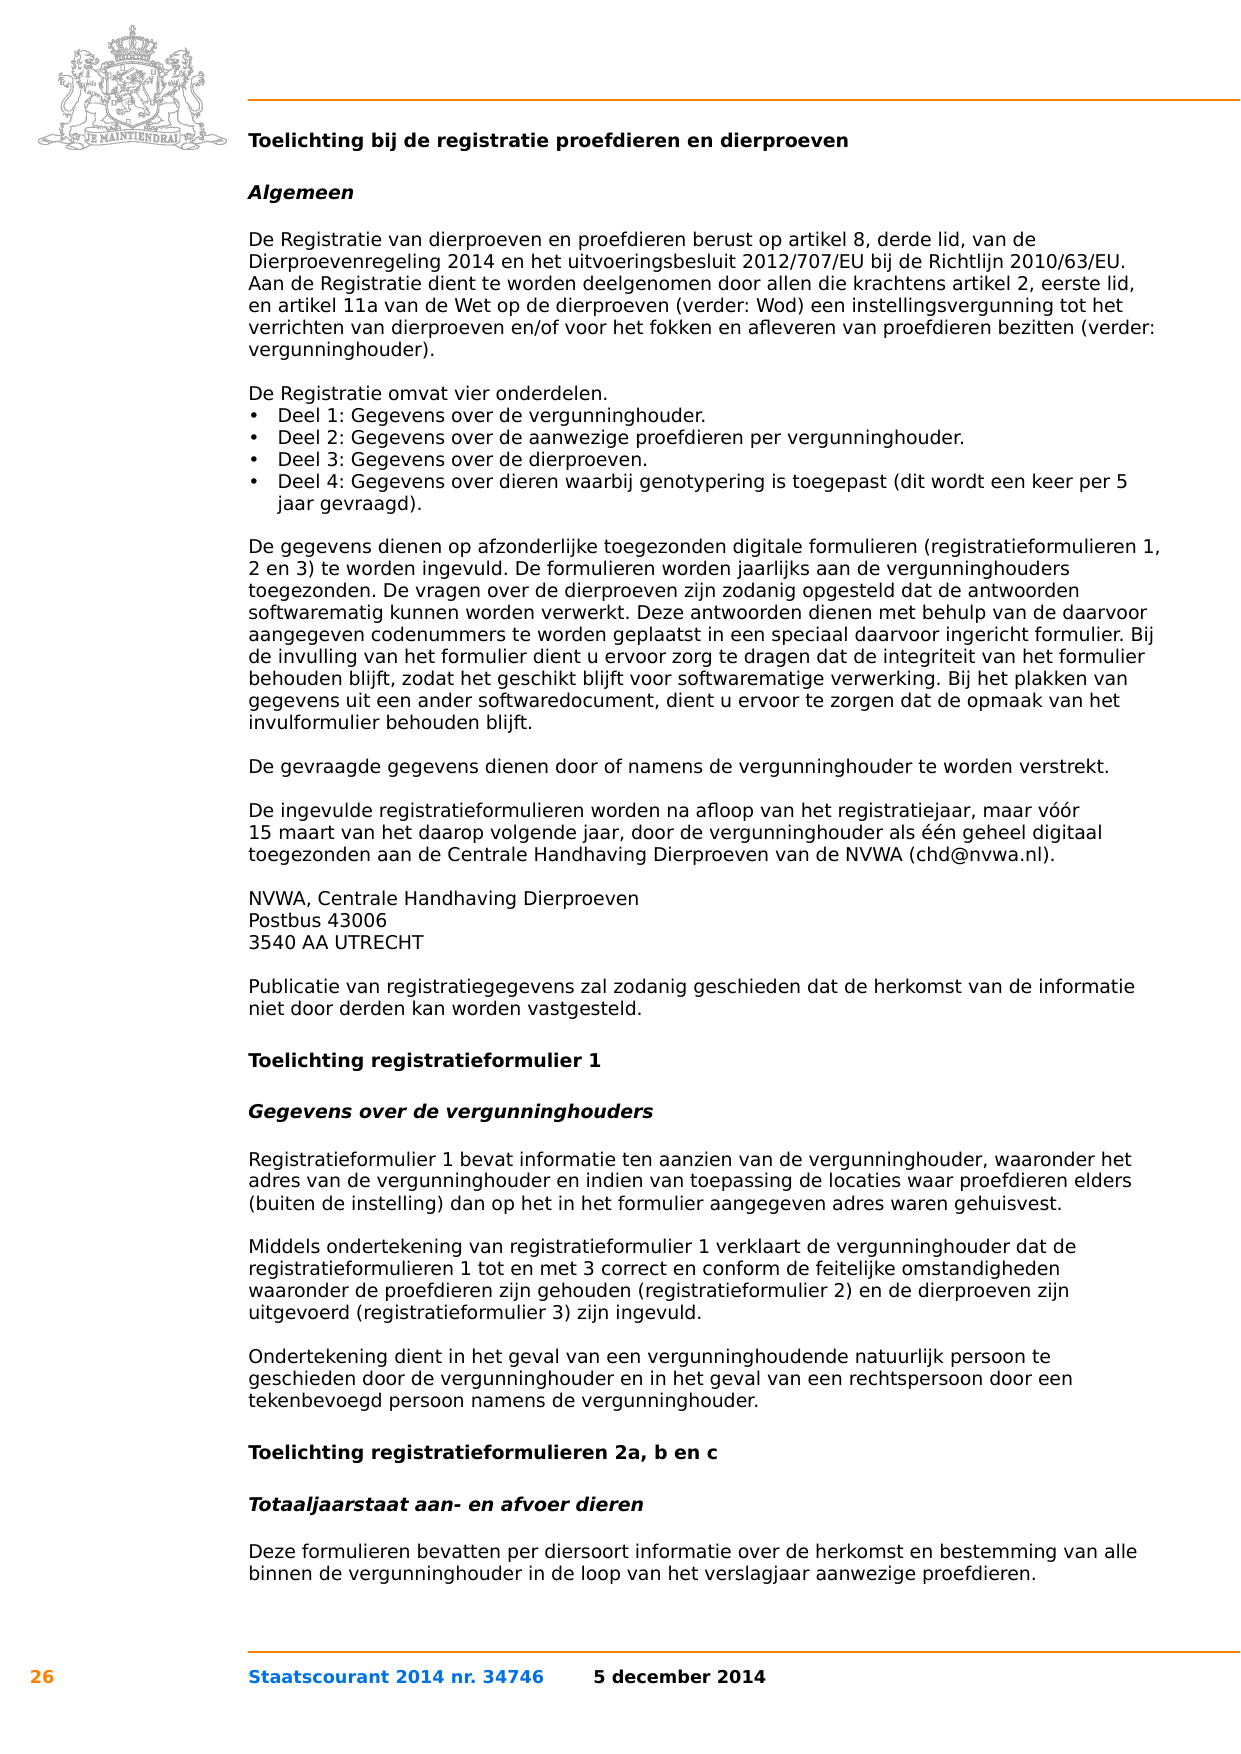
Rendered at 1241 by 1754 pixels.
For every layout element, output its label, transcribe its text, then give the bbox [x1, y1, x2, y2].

text De gevraagde gegevens dienen door of namens de vergunninghouder te worden verstrekt. [248, 756, 1163, 778]
text • Deel 4: Gegevens over dieren waarbij genotypering is toegepast (dit wordt een keer per 5 jaar gevraagd). [248, 471, 1163, 514]
text De ingevulde registratieformulieren worden na afloop van het registratiejaar, maar vóór 15 maart van het daarop volgende jaar, door de vergunninghouder als één geheel digitaal toegezonden aan de Centrale Handhaving Dierproeven van de NVWA (chd@nvwa.nl). [248, 800, 1163, 866]
subtitle Totaaljaarstaat aan- en afvoer dieren [248, 1494, 1163, 1516]
text Registratieformulier 1 bevat informatie ten aanzien van de vergunninghouder, waaronder het adres van de vergunninghouder en indien van toepassing de locaties waar proefdieren elders (buiten de instelling) dan op het in het formulier aangegeven adres waren gehuisvest. [248, 1148, 1163, 1214]
text Publicatie van registratiegegevens zal zodanig geschieden dat de herkomst van de informatie niet door derden kan worden vastgesteld. [248, 976, 1163, 1019]
text 3540 AA UTRECHT [248, 932, 1163, 954]
picture [38, 25, 227, 150]
subtitle Toelichting registratieformulieren 2a, b en c [248, 1442, 1163, 1464]
text Deze formulieren bevatten per diersoort informatie over de herkomst en bestemming van alle binnen de vergunninghouder in de loop van het verslagjaar aanwezige proefdieren. [248, 1541, 1163, 1585]
text De gegevens dienen op afzonderlijke toegezonden digitale formulieren (registratieformulieren 1, 2 en 3) te worden ingevuld. De formulieren worden jaarlijks aan de vergunninghouders toegezonden. De vragen over de dierproeven zijn zodanig opgesteld dat de antwoorden softwarematig kunnen worden verwerkt. Deze antwoorden dienen met behulp van de daarvoor aangegeven codenummers te worden geplaatst in een speciaal daarvoor ingericht formulier. Bij de invulling van het formulier dient u ervoor zorg te dragen dat de integriteit van het formulier behouden blijft, zodat het geschikt blijft voor softwarematige verwerking. Bij het plakken van gegevens uit een ander softwaredocument, dient u ervoor te zorgen dat de opmaak van het invulformulier behouden blijft. [248, 536, 1163, 734]
text De Registratie omvat vier onderdelen. [248, 383, 1163, 404]
text Postbus 43006 [248, 910, 1163, 932]
subtitle Toelichting bij de registratie proefdieren en dierproeven [248, 130, 1163, 152]
text • Deel 3: Gegevens over de dierproeven. [248, 448, 1163, 471]
subtitle Toelichting registratieformulier 1 [248, 1049, 1163, 1071]
text • Deel 2: Gegevens over de aanwezige proefdieren per vergunninghouder. [248, 427, 1163, 448]
subtitle Algemeen [248, 182, 1163, 204]
text De Registratie van dierproeven en proefdieren berust op artikel 8, derde lid, van de Dierproevenregeling 2014 en het uitvoeringsbesluit 2012/707/EU bij de Richtlijn 2010/63/EU. Aan de Registratie dient te worden deelgenomen door allen die krachtens artikel 2, eerste lid, en artikel 11a van de Wet op de dierproeven (verder: Wod) een instellingsvergunning tot het verrichten van dierproeven en/of voor het fokken en afleveren van proefdieren bezitten (verder: vergunninghouder). [248, 229, 1163, 361]
subtitle Gegevens over de vergunninghouders [248, 1101, 1163, 1123]
text NVWA, Centrale Handhaving Dierproeven [248, 888, 1163, 910]
text Ondertekening dient in het geval van een vergunninghoudende natuurlijk persoon te geschieden door de vergunninghouder en in het geval van een rechtspersoon door een tekenbevoegd persoon namens de vergunninghouder. [248, 1346, 1163, 1412]
text • Deel 1: Gegevens over de vergunninghouder. [248, 404, 1163, 427]
text Middels ondertekening van registratieformulier 1 verklaart de vergunninghouder dat de registratieformulieren 1 tot en met 3 correct en conform de feitelijke omstandigheden waaronder de proefdieren zijn gehouden (registratieformulier 2) en de dierproeven zijn uitgevoerd (registratieformulier 3) zijn ingevuld. [248, 1236, 1163, 1324]
